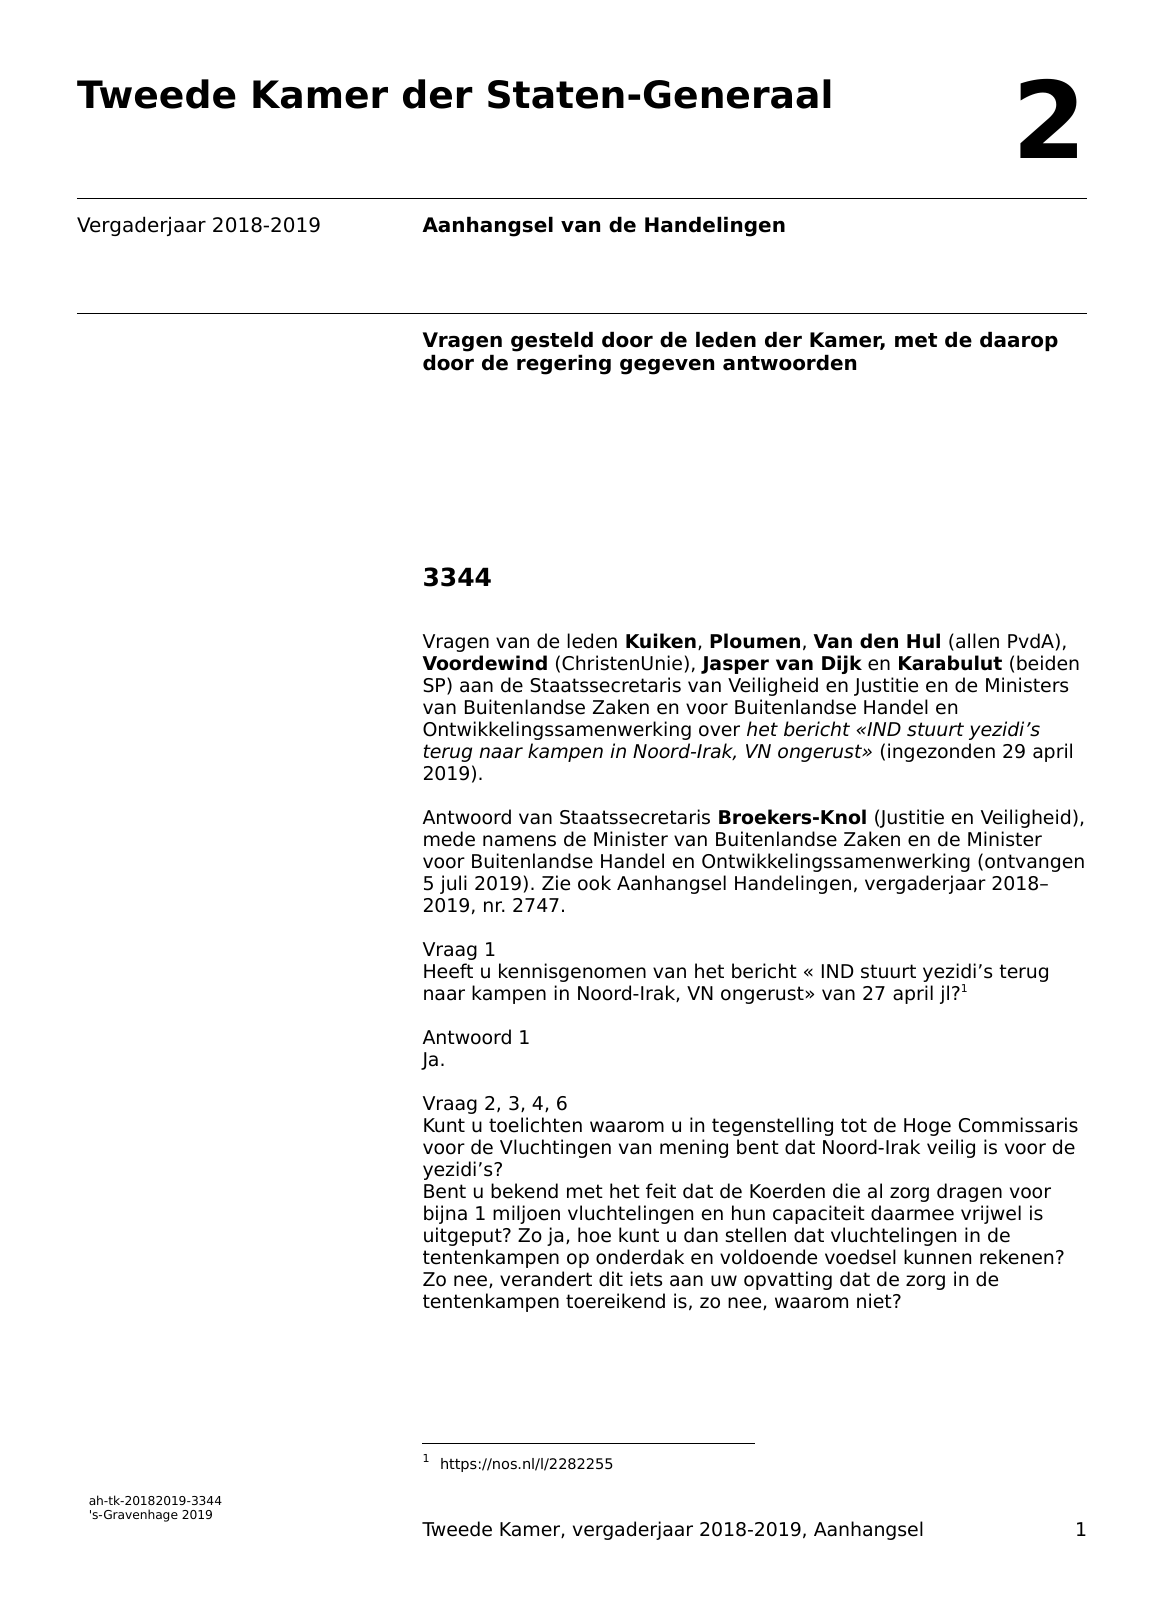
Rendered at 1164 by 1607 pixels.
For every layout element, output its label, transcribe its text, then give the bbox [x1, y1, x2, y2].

text Vraag 2, 3, 4, 6 [422, 1093, 1087, 1115]
text https://nos.nl/l/2282255 [422, 1452, 1087, 1474]
text ah-tk-20182019-3344 [88, 1494, 323, 1508]
table_header 2 [886, 59, 1087, 198]
text Vraag 1 [422, 939, 1087, 961]
text Kunt u toelichten waarom u in tegenstelling tot de Hoge Commissaris voor de Vluchtingen van mening bent dat Noord-Irak veilig is voor de yezidi’s? [422, 1115, 1087, 1181]
table_cell Vergaderjaar 2018-2019 [77, 199, 422, 313]
table_header Tweede Kamer der Staten-Generaal [77, 59, 886, 198]
text Bent u bekend met het feit dat de Koerden die al zorg dragen voor bijna 1 miljoen vluchtelingen en hun capaciteit daarmee vrijwel is uitgeput? Zo ja, hoe kunt u dan stellen dat vluchtelingen in de tentenkampen op onderdak en voldoende voedsel kunnen rekenen? Zo nee, verandert dit iets aan uw opvatting dat de zorg in de tentenkampen toereikend is, zo nee, waarom niet? [422, 1181, 1087, 1313]
text 3344 [422, 563, 1087, 592]
text Vragen van de leden Kuiken, Ploumen, Van den Hul (allen PvdA), Voordewind (ChristenUnie), Jasper van Dijk en Karabulut (beiden SP) aan de Staatssecretaris van Veiligheid en Justitie en de Ministers van Buitenlandse Zaken en voor Buitenlandse Handel en Ontwikkelingssamenwerking over het bericht «IND stuurt yezidi’s terug naar kampen in Noord-Irak, VN ongerust» (ingezonden 29 april 2019). [422, 631, 1087, 784]
text Antwoord 1 [422, 1027, 1087, 1049]
table_cell Vragen gesteld door de leden der Kamer, met de daarop door de regering gegeven antwoorden [422, 314, 1087, 376]
table_cell Aanhangsel van de Handelingen [422, 199, 1087, 313]
table_cell [77, 314, 422, 376]
text 's-Gravenhage 2019 [88, 1508, 323, 1522]
text Ja. [422, 1049, 1087, 1071]
text Heeft u kennisgenomen van het bericht « IND stuurt yezidi’s terug naar kampen in Noord-Irak, VN ongerust» van 27 april jl? [422, 961, 1087, 1005]
text Antwoord van Staatssecretaris Broekers-Knol (Justitie en Veiligheid), mede namens de Minister van Buitenlandse Zaken en de Minister voor Buitenlandse Handel en Ontwikkelingssamenwerking (ontvangen 5 juli 2019). Zie ook Aanhangsel Handelingen, vergaderjaar 2018–2019, nr. 2747. [422, 807, 1087, 917]
